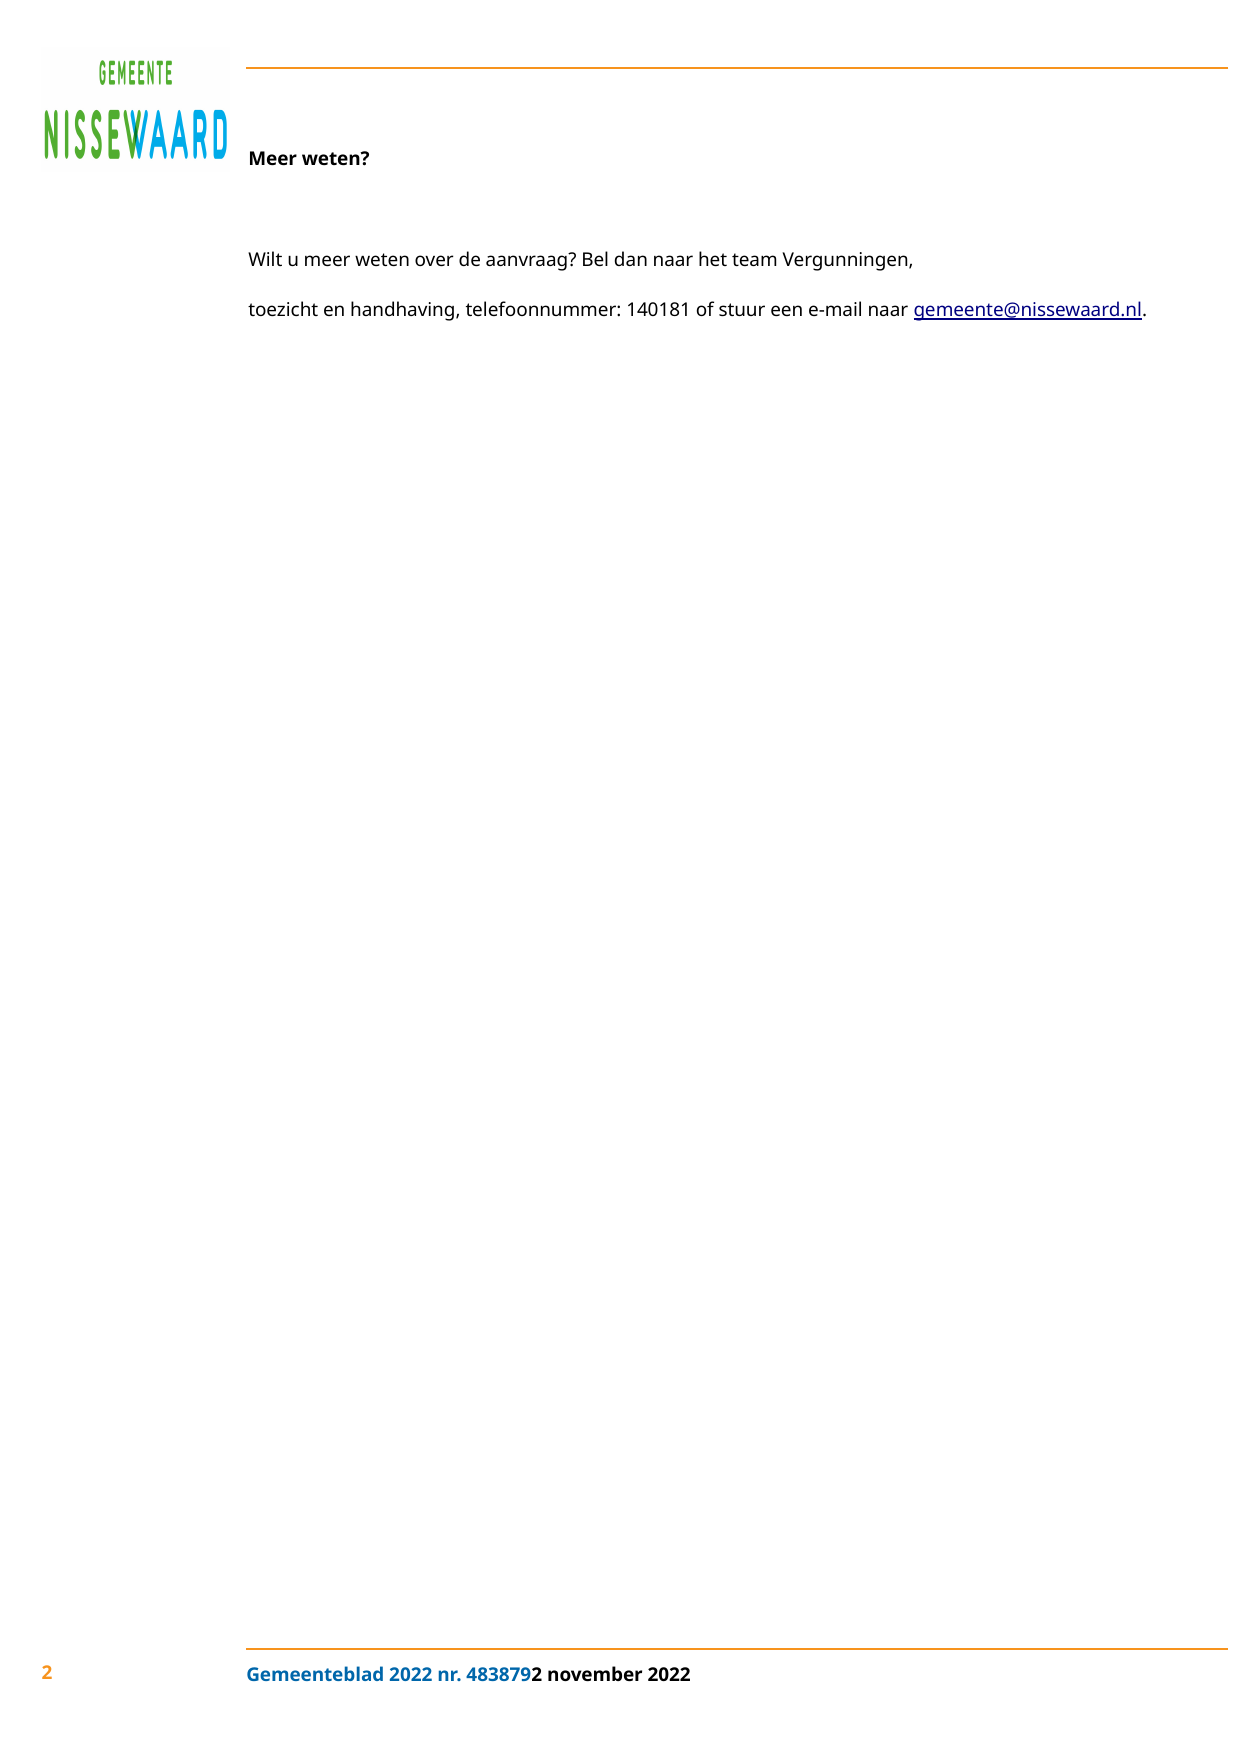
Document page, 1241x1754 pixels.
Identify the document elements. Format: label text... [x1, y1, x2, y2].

text Meer weten? [248, 145, 1152, 171]
text Wilt u meer weten over de aanvraag? Bel dan naar het team Vergunningen, [248, 246, 1152, 272]
picture [41, 47, 231, 172]
text toezicht en handhaving, telefoonnummer: 140181 of stuur een e-mail naar gemeente@nissewaard.nl. [248, 296, 1152, 322]
